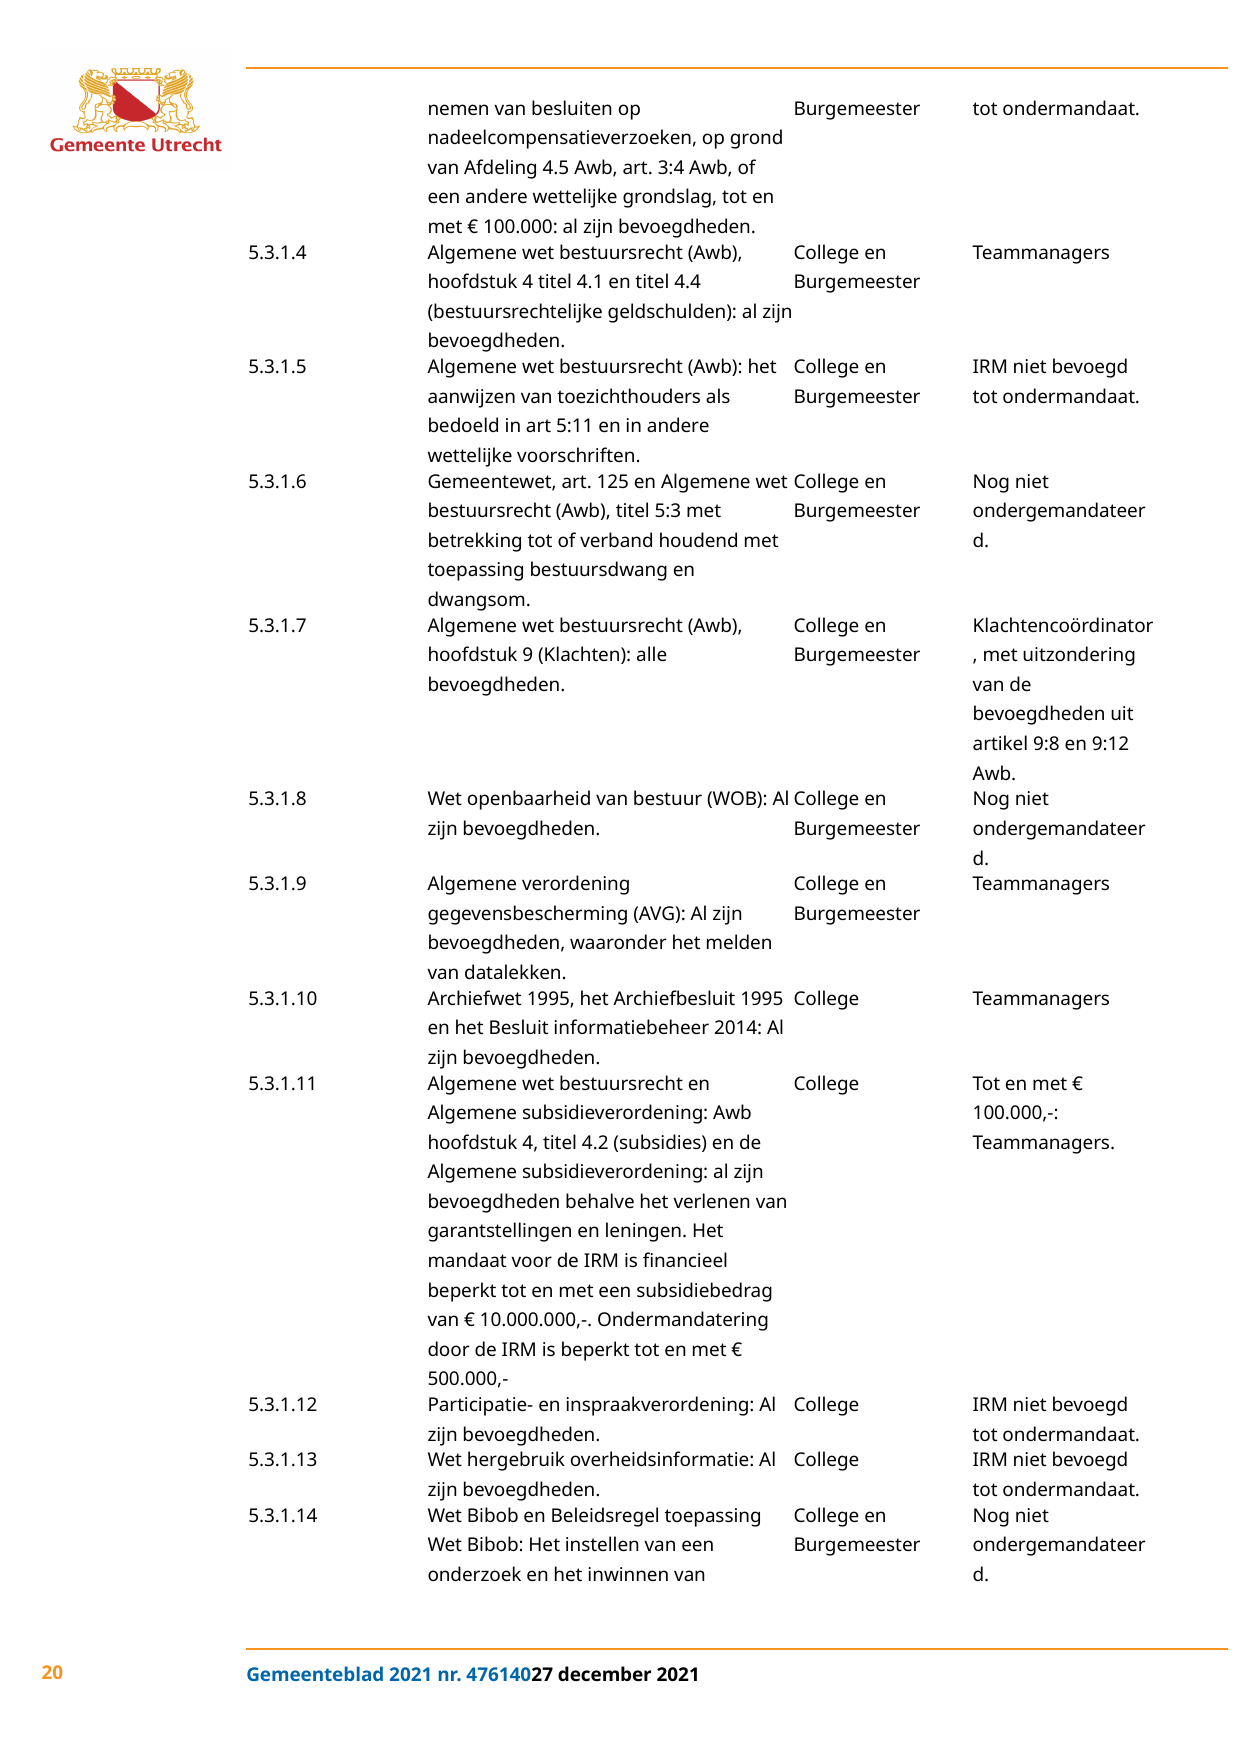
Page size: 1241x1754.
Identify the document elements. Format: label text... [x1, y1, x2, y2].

table_cell Archiefwet 1995, het Archiefbesluit 1995 en het Besluit informatiebeheer 2014: Al zijn bevoegdheden. [427, 985, 793, 1070]
table_cell College [793, 1070, 972, 1391]
table_cell Nog niet ondergemandateerd. [973, 1502, 1152, 1587]
table_cell IRM niet bevoegd tot ondermandaat. [973, 1391, 1152, 1447]
table_cell Participatie- en inspraakverordening: Al zijn bevoegdheden. [427, 1391, 793, 1447]
table_cell Algemene verordening gegevensbescherming (AVG): Al zijn bevoegdheden, waaronder het melden van datalekken. [427, 870, 793, 985]
table_cell Algemene wet bestuursrecht (Awb), hoofdstuk 9 (Klachten): alle bevoegdheden. [427, 612, 793, 786]
table_cell Wet openbaarheid van bestuur (WOB): Al zijn bevoegdheden. [427, 786, 793, 870]
table_cell College en Burgemeester [793, 468, 972, 612]
table_cell College en Burgemeester [793, 1502, 972, 1587]
table_cell tot ondermandaat. [973, 95, 1152, 239]
table_cell IRM niet bevoegd tot ondermandaat. [973, 353, 1152, 468]
table_cell 5.3.1.14 [248, 1502, 427, 1587]
table_cell Teammanagers [973, 239, 1152, 353]
table_cell 5.3.1.5 [248, 353, 427, 468]
table_cell 5.3.1.7 [248, 612, 427, 786]
table_cell Klachtencoördinator, met uitzondering van de bevoegdheden uit artikel 9:8 en 9:12 Awb. [973, 612, 1152, 786]
table_cell Teammanagers [973, 985, 1152, 1070]
table_cell Nog niet ondergemandateerd. [973, 468, 1152, 612]
table_cell Algemene wet bestuursrecht (Awb), hoofdstuk 4 titel 4.1 en titel 4.4 (bestuursrechtelijke geldschulden): al zijn bevoegdheden. [427, 239, 793, 353]
table_cell 5.3.1.9 [248, 870, 427, 985]
table_cell College en Burgemeester [793, 239, 972, 353]
table_cell College en Burgemeester [793, 786, 972, 870]
table_cell 5.3.1.6 [248, 468, 427, 612]
table_cell Burgemeester [793, 95, 972, 239]
table_cell Algemene wet bestuursrecht en Algemene subsidieverordening: Awb hoofdstuk 4, titel 4.2 (subsidies) en de Algemene subsidieverordening: al zijn bevoegdheden behalve het verlenen van garantstellingen en leningen. Het mandaat voor de IRM is financieel beperkt tot en met een subsidiebedrag van € 10.000.000,-. Ondermandatering door de IRM is beperkt tot en met € 500.000,- [427, 1070, 793, 1391]
table_cell Gemeentewet, art. 125 en Algemene wet bestuursrecht (Awb), titel 5:3 met betrekking tot of verband houdend met toepassing bestuursdwang en dwangsom. [427, 468, 793, 612]
table_cell 5.3.1.12 [248, 1391, 427, 1447]
table_cell Algemene wet bestuursrecht (Awb): het aanwijzen van toezichthouders als bedoeld in art 5:11 en in andere wettelijke voorschriften. [427, 353, 793, 468]
table_cell College en Burgemeester [793, 353, 972, 468]
table_cell Teammanagers [973, 870, 1152, 985]
table_cell 5.3.1.8 [248, 786, 427, 870]
table_cell Nog niet ondergemandateerd. [973, 786, 1152, 870]
table_cell Wet hergebruik overheidsinformatie: Al zijn bevoegdheden. [427, 1447, 793, 1502]
table_cell College [793, 985, 972, 1070]
table_cell 5.3.1.13 [248, 1447, 427, 1502]
table_cell College en Burgemeester [793, 612, 972, 786]
table_cell College en Burgemeester [793, 870, 972, 985]
table_cell IRM niet bevoegd tot ondermandaat. [973, 1447, 1152, 1502]
table_cell Tot en met € 100.000,-: Teammanagers. [973, 1070, 1152, 1391]
table_cell Wet Bibob en Beleidsregel toepassing Wet Bibob: Het instellen van een onderzoek en het inwinnen van [427, 1502, 793, 1587]
table_cell 5.3.1.10 [248, 985, 427, 1070]
picture [41, 47, 231, 172]
table_cell 5.3.1.11 [248, 1070, 427, 1391]
table_cell 5.3.1.4 [248, 239, 427, 353]
table_cell nemen van besluiten op nadeelcompensatieverzoeken, op grond van Afdeling 4.5 Awb, art. 3:4 Awb, of een andere wettelijke grondslag, tot en met € 100.000: al zijn bevoegdheden. [427, 95, 793, 239]
table_cell [248, 95, 427, 239]
table_cell College [793, 1447, 972, 1502]
table_cell College [793, 1391, 972, 1447]
